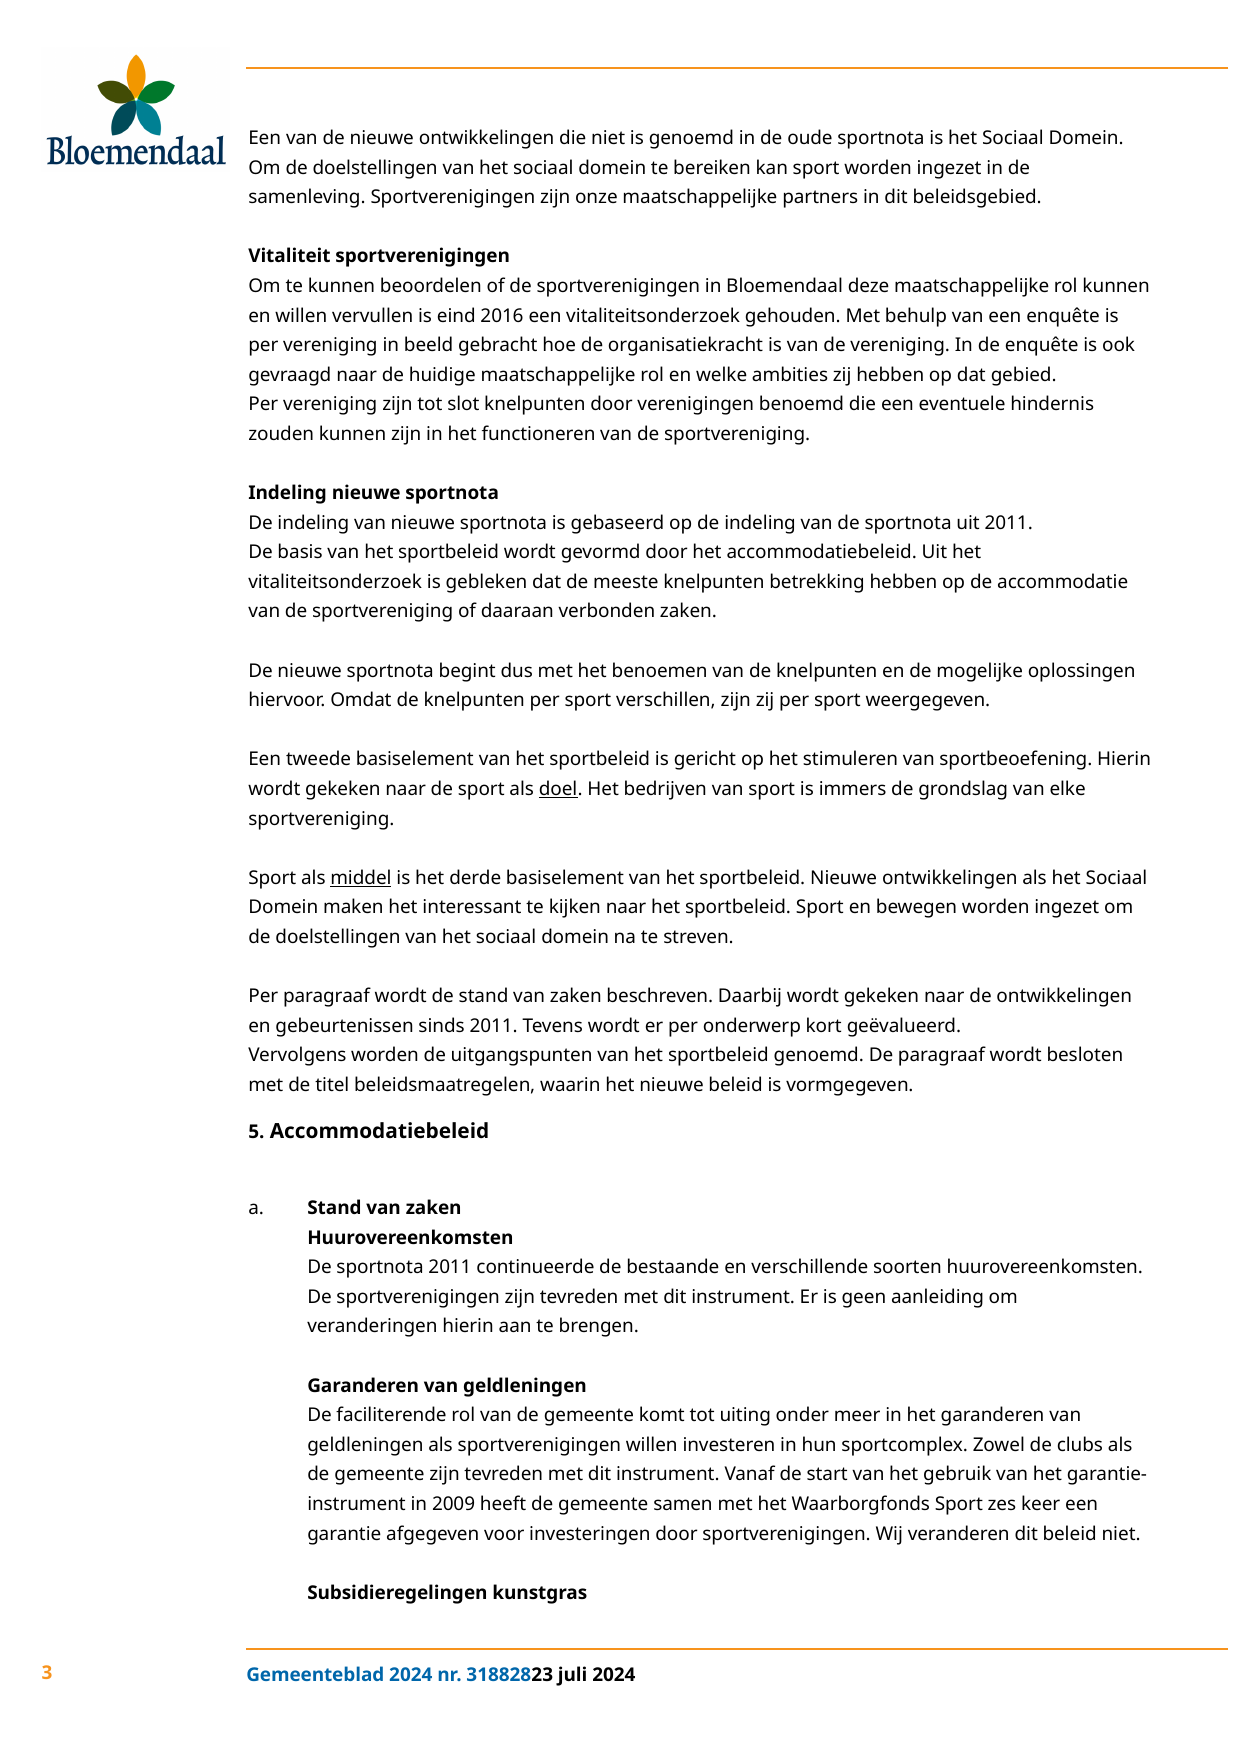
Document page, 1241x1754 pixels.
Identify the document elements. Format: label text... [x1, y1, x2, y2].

picture [41, 47, 231, 172]
text Indeling nieuwe sportnota [248, 479, 1152, 505]
list De faciliterende rol van de gemeente komt tot uiting onder meer in het garanderen van geldleningen als sportverenigingen willen investeren in hun sportcomplex. Zowel de clubs als de gemeente zijn tevreden met dit instrument. Vanaf de start van het gebruik van het garantie-instrument in 2009 heeft de gemeente samen met het Waarborgfonds Sport zes keer een garantie afgegeven voor investeringen door sportverenigingen. Wij veranderen dit beleid niet. [248, 1401, 1152, 1546]
text Een tweede basiselement van het sportbeleid is gericht op het stimuleren van sportbeoefening. Hierin wordt gekeken naar de sport als doel. Het bedrijven van sport is immers de grondslag van elke sportvereniging. [248, 746, 1152, 831]
text Vervolgens worden de uitgangspunten van het sportbeleid genoemd. De paragraaf wordt besloten met de titel beleidsmaatregelen, waarin het nieuwe beleid is vormgegeven. [248, 1041, 1152, 1097]
text Per vereniging zijn tot slot knelpunten door verenigingen benoemd die een eventuele hindernis zouden kunnen zijn in het functioneren van de sportvereniging. [248, 391, 1152, 446]
text Per paragraaf wordt de stand van zaken beschreven. Daarbij wordt gekeken naar de ontwikkelingen en gebeurtenissen sinds 2011. Tevens wordt er per onderwerp kort geëvalueerd. [248, 982, 1152, 1038]
text Sport als middel is het derde basiselement van het sportbeleid. Nieuwe ontwikkelingen als het Sociaal Domein maken het interessant te kijken naar het sportbeleid. Sport en bewegen worden ingezet om de doelstellingen van het sociaal domein na te streven. [248, 864, 1152, 949]
list Subsidieregelingen kunstgras [248, 1579, 1152, 1605]
list Huurovereenkomsten [248, 1224, 1152, 1250]
text De indeling van nieuwe sportnota is gebaseerd op de indeling van de sportnota uit 2011. [248, 509, 1152, 535]
text Om te kunnen beoordelen of de sportverenigingen in Bloemendaal deze maatschappelijke rol kunnen en willen vervullen is eind 2016 een vitaliteitsonderzoek gehouden. Met behulp van een enquête is per vereniging in beeld gebracht hoe de organisatiekracht is van de vereniging. In de enquête is ook gevraagd naar de huidige maatschappelijke rol en welke ambities zij hebben op dat gebied. [248, 272, 1152, 387]
text 5. Accommodatiebeleid [248, 1117, 1152, 1145]
list De sportnota 2011 continueerde de bestaande en verschillende soorten huurovereenkomsten. De sportverenigingen zijn tevreden met dit instrument. Er is geen aanleiding om veranderingen hierin aan te brengen. [248, 1253, 1152, 1338]
list Stand van zaken [248, 1194, 1152, 1220]
text De basis van het sportbeleid wordt gevormd door het accommodatiebeleid. Uit het vitaliteitsonderzoek is gebleken dat de meeste knelpunten betrekking hebben op de accommodatie van de sportvereniging of daaraan verbonden zaken. [248, 538, 1152, 623]
text Een van de nieuwe ontwikkelingen die niet is genoemd in de oude sportnota is het Sociaal Domein. Om de doelstellingen van het sociaal domein te bereiken kan sport worden ingezet in de samenleving. Sportverenigingen zijn onze maatschappelijke partners in dit beleidsgebied. [248, 124, 1152, 209]
text De nieuwe sportnota begint dus met het benoemen van de knelpunten en de mogelijke oplossingen hiervoor. Omdat de knelpunten per sport verschillen, zijn zij per sport weergegeven. [248, 657, 1152, 712]
list Garanderen van geldleningen [248, 1372, 1152, 1398]
text Vitaliteit sportverenigingen [248, 243, 1152, 268]
